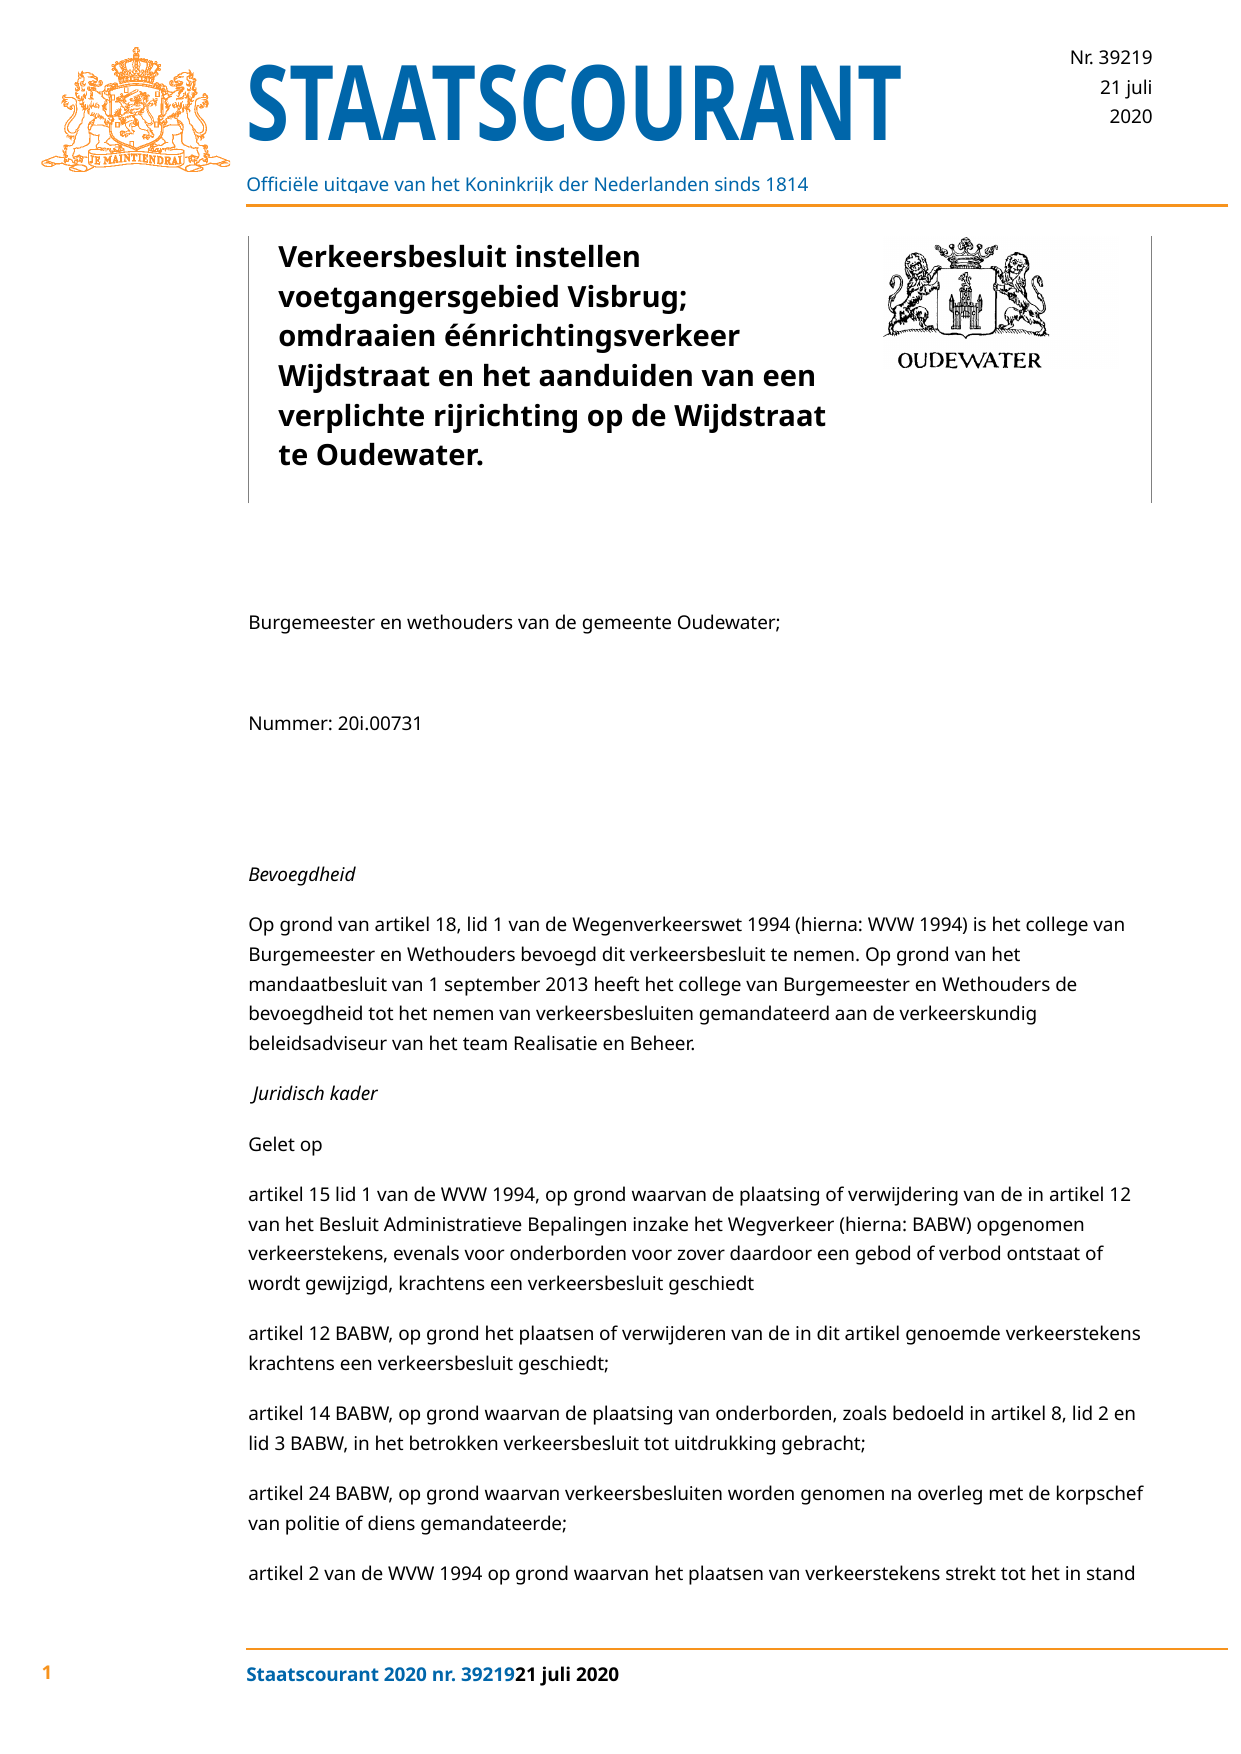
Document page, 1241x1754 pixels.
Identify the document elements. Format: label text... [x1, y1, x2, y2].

picture [41, 47, 231, 172]
text Burgemeester en wethouders van de gemeente Oudewater; [248, 609, 1152, 635]
text Juridisch kader [248, 1080, 1152, 1106]
picture [882, 236, 1119, 369]
table_header [1119, 236, 1151, 368]
text Bevoegdheid [248, 861, 1152, 887]
table_header [850, 236, 882, 368]
text artikel 2 van de WVW 1994 op grond waarvan het plaatsen van verkeerstekens strekt tot het in stand [248, 1560, 1152, 1586]
table_header Verkeersbesluit instellen voetgangersgebied Visbrug; omdraaien éénrichtingsverkeer Wijdstraat en het aanduiden van een verplichte rijrichting op de Wijdstraat te Oudewater. [249, 236, 850, 503]
table_header [850, 369, 1151, 503]
text Nummer: 20i.00731 [248, 710, 1152, 736]
text artikel 14 BABW, op grond waarvan de plaatsing van onderborden, zoals bedoeld in artikel 8, lid 2 en lid 3 BABW, in het betrokken verkeersbesluit tot uitdrukking gebracht; [248, 1400, 1152, 1456]
text artikel 15 lid 1 van de WVW 1994, op grond waarvan de plaatsing of verwijdering van de in artikel 12 van het Besluit Administratieve Bepalingen inzake het Wegverkeer (hierna: BABW) opgenomen verkeerstekens, evenals voor onderborden voor zover daardoor een gebod of verbod ontstaat of wordt gewijzigd, krachtens een verkeersbesluit geschiedt [248, 1181, 1152, 1296]
text artikel 24 BABW, op grond waarvan verkeersbesluiten worden genomen na overleg met de korpschef van politie of diens gemandateerde; [248, 1480, 1152, 1536]
text artikel 12 BABW, op grond het plaatsen of verwijderen van de in dit artikel genoemde verkeerstekens krachtens een verkeersbesluit geschiedt; [248, 1320, 1152, 1376]
text Op grond van artikel 18, lid 1 van de Wegenverkeerswet 1994 (hierna: WVW 1994) is het college van Burgemeester en Wethouders bevoegd dit verkeersbesluit te nemen. Op grond van het mandaatbesluit van 1 september 2013 heeft het college van Burgemeester en Wethouders de bevoegdheid tot het nemen van verkeersbesluiten gemandateerd aan de verkeerskundig beleidsadviseur van het team Realisatie en Beheer. [248, 912, 1152, 1056]
text Gelet op [248, 1131, 1152, 1157]
